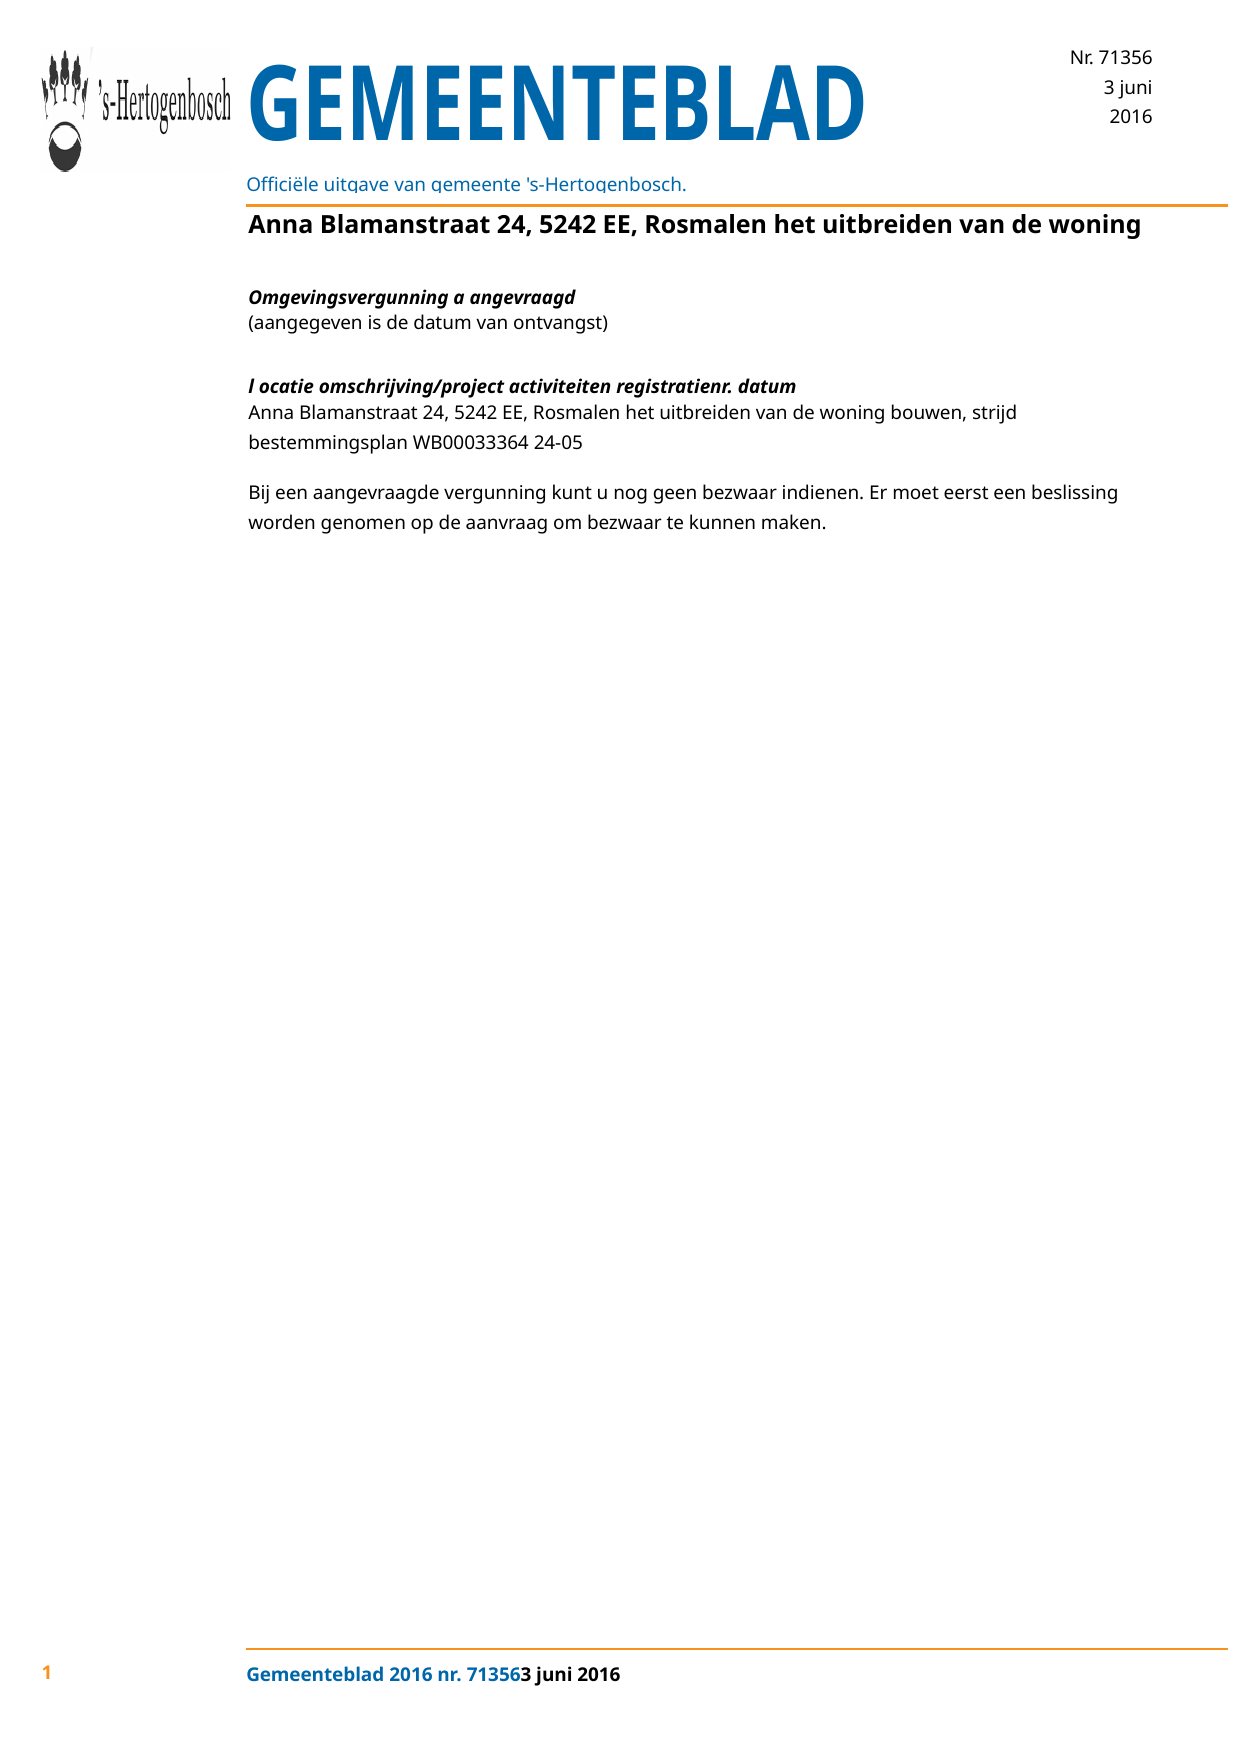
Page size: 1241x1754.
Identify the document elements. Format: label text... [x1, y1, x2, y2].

text l ocatie omschrijving/project activiteiten registratienr. datum [248, 373, 1152, 399]
text Anna Blamanstraat 24, 5242 EE, Rosmalen het uitbreiden van de woning bouwen, strijd bestemmingsplan WB00033364 24-05 [248, 399, 1152, 454]
text Bij een aangevraagde vergunning kunt u nog geen bezwaar indienen. Er moet eerst een beslissing worden genomen op de aanvraag om bezwaar te kunnen maken. [248, 479, 1152, 534]
text (aangegeven is de datum van ontvangst) [248, 309, 1152, 335]
picture [41, 47, 231, 172]
text Omgevingsvergunning a angevraagd [248, 284, 1152, 309]
text Anna Blamanstraat 24, 5242 EE, Rosmalen het uitbreiden van de woning [248, 207, 1152, 241]
